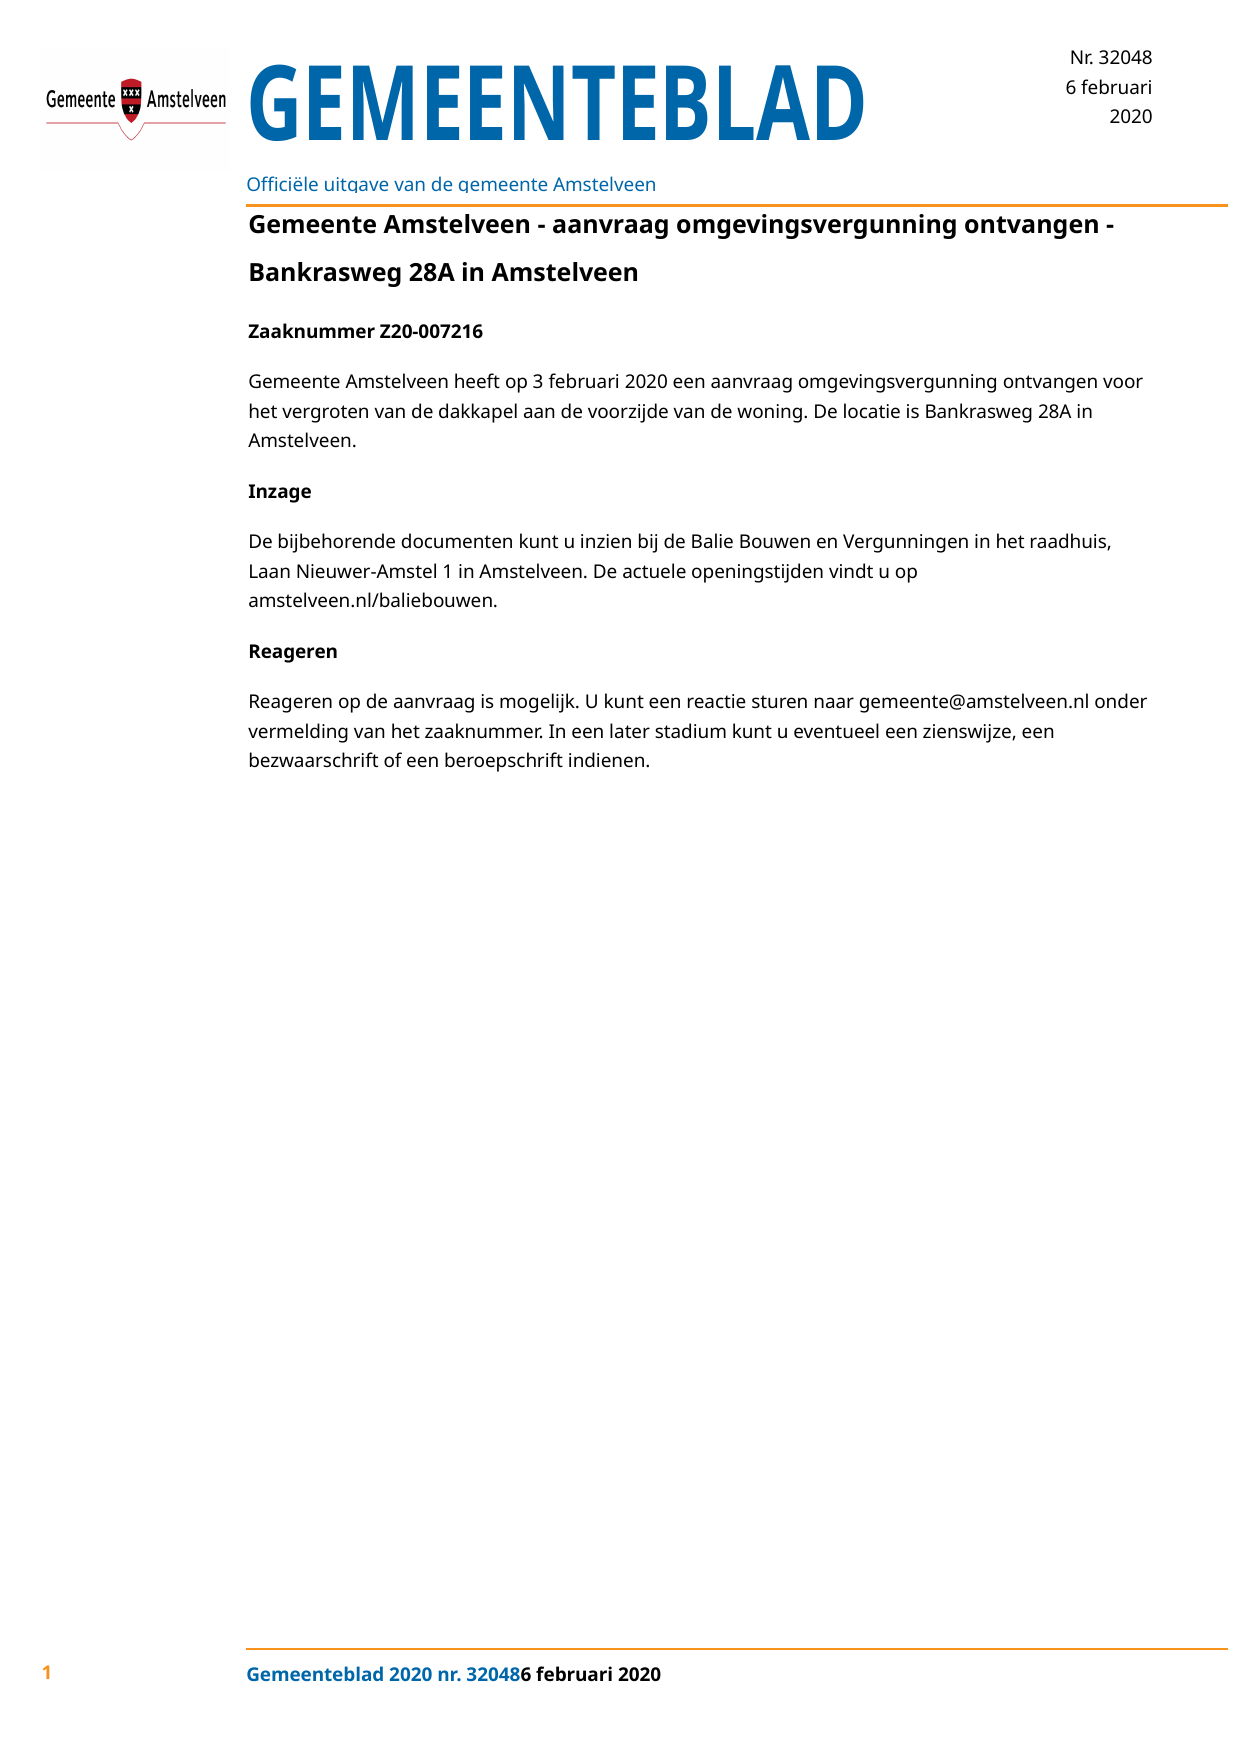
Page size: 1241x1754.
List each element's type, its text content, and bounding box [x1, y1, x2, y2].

text Reageren op de aanvraag is mogelijk. U kunt een reactie sturen naar gemeente@amstelveen.nl onder vermelding van het zaaknummer. In een later stadium kunt u eventueel een zienswijze, een bezwaarschrift of een beroepschrift indienen. [248, 688, 1152, 773]
text Zaaknummer Z20-007216 [248, 318, 1152, 344]
text De bijbehorende documenten kunt u inzien bij de Balie Bouwen en Vergunningen in het raadhuis, Laan Nieuwer-Amstel 1 in Amstelveen. De actuele openingstijden vindt u op amstelveen.nl/baliebouwen. [248, 528, 1152, 613]
text Gemeente Amstelveen - aanvraag omgevingsvergunning ontvangen - Bankrasweg 28A in Amstelveen [248, 207, 1152, 288]
text Reageren [248, 638, 1152, 664]
text Gemeente Amstelveen heeft op 3 februari 2020 een aanvraag omgevingsvergunning ontvangen voor het vergroten van de dakkapel aan de voorzijde van de woning. De locatie is Bankrasweg 28A in Amstelveen. [248, 368, 1152, 453]
picture [41, 47, 231, 172]
text Inzage [248, 478, 1152, 504]
